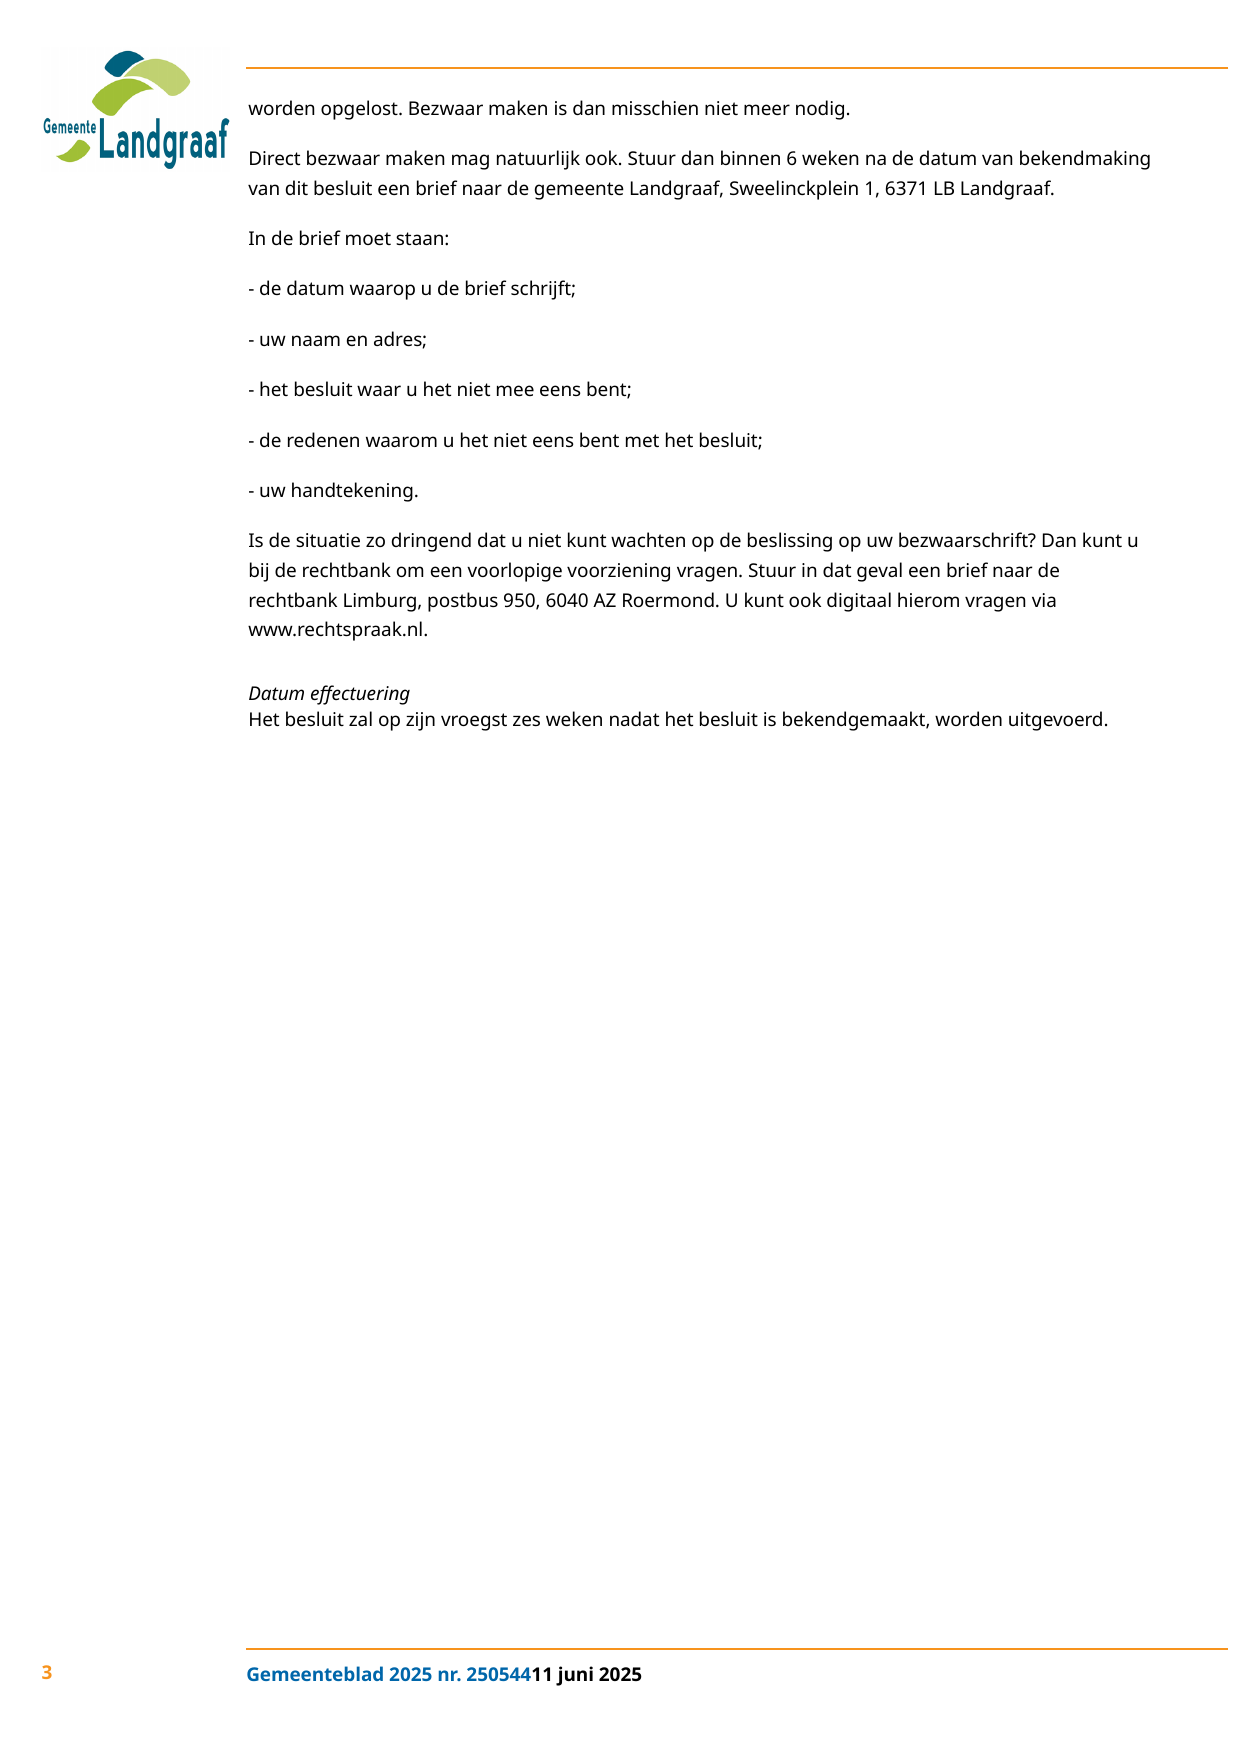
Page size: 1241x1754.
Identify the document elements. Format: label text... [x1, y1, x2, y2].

text - uw handtekening. [248, 477, 1152, 503]
text Het besluit zal op zijn vroegst zes weken nadat het besluit is bekendgemaakt, worden uitgevoerd. [248, 706, 1152, 732]
text worden opgelost. Bezwaar maken is dan misschien niet meer nodig. [248, 95, 1152, 121]
text - de redenen waarom u het niet eens bent met het besluit; [248, 427, 1152, 453]
text - het besluit waar u het niet mee eens bent; [248, 376, 1152, 402]
text Is de situatie zo dringend dat u niet kunt wachten op de beslissing op uw bezwaarschrift? Dan kunt u bij de rechtbank om een voorlopige voorziening vragen. Stuur in dat geval een brief naar de rechtbank Limburg, postbus 950, 6040 AZ Roermond. U kunt ook digitaal hierom vragen via www.rechtspraak.nl. [248, 528, 1152, 642]
text - de datum waarop u de brief schrijft; [248, 276, 1152, 301]
text In de brief moet staan: [248, 225, 1152, 251]
text - uw naam en adres; [248, 326, 1152, 352]
text Datum effectuering [248, 680, 1152, 706]
picture [41, 47, 231, 172]
text Direct bezwaar maken mag natuurlijk ook. Stuur dan binnen 6 weken na de datum van bekendmaking van dit besluit een brief naar de gemeente Landgraaf, Sweelinckplein 1, 6371 LB Landgraaf. [248, 145, 1152, 201]
